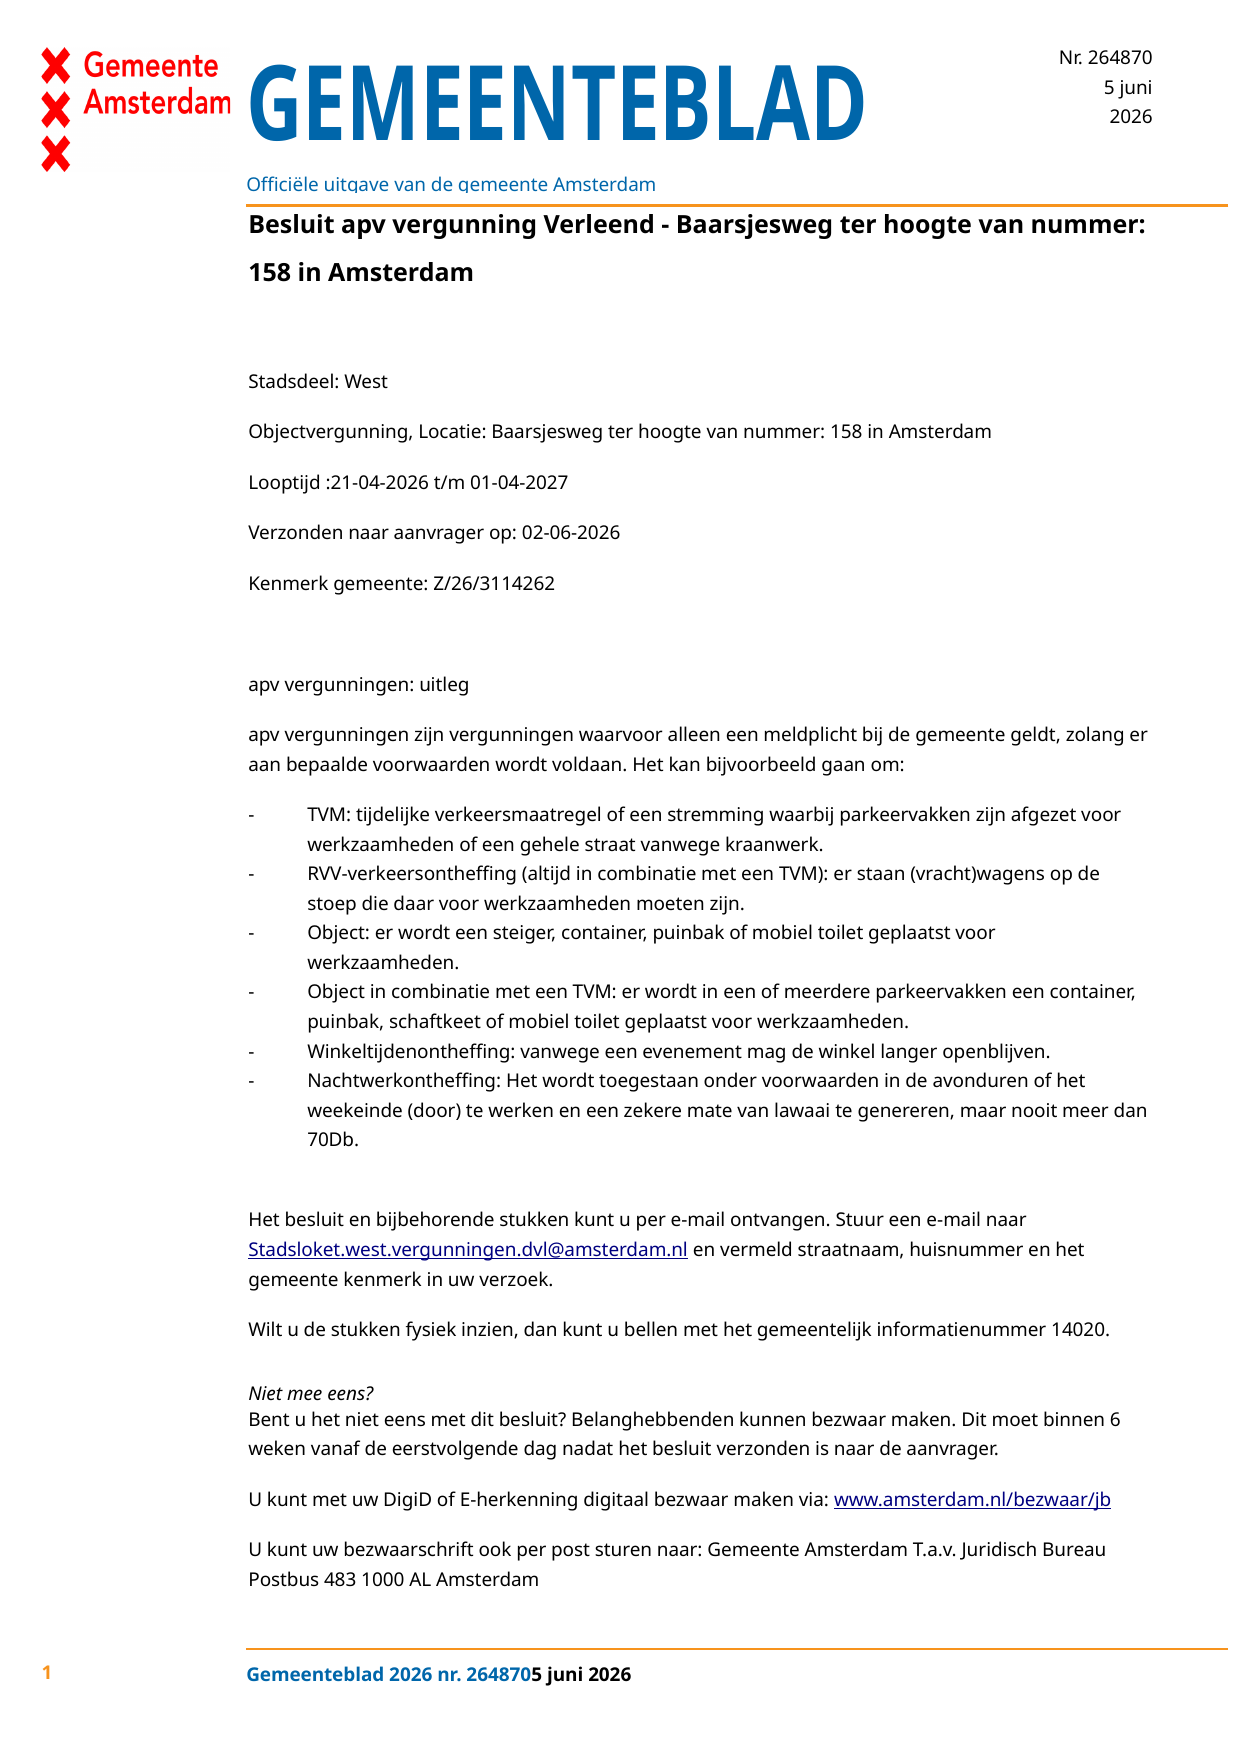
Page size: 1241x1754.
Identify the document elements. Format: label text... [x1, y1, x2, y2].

text Stadsdeel: West [248, 368, 1152, 394]
list TVM: tijdelijke verkeersmaatregel of een stremming waarbij parkeervakken zijn afgezet voor werkzaamheden of een gehele straat vanwege kraanwerk. [248, 801, 1152, 857]
text U kunt uw bezwaarschrift ook per post sturen naar: Gemeente Amsterdam T.a.v. Juridisch Bureau Postbus 483 1000 AL Amsterdam [248, 1536, 1152, 1592]
text Objectvergunning, Locatie: Baarsjesweg ter hoogte van nummer: 158 in Amsterdam [248, 419, 1152, 444]
text apv vergunningen zijn vergunningen waarvoor alleen een meldplicht bij de gemeente geldt, zolang er aan bepaalde voorwaarden wordt voldaan. Het kan bijvoorbeeld gaan om: [248, 721, 1152, 777]
list Object: er wordt een steiger, container, puinbak of mobiel toilet geplaatst voor werkzaamheden. [248, 919, 1152, 975]
text Bent u het niet eens met dit besluit? Belanghebbenden kunnen bezwaar maken. Dit moet binnen 6 weken vanaf de eerstvolgende dag nadat het besluit verzonden is naar de aanvrager. [248, 1406, 1152, 1461]
text Niet mee eens? [248, 1380, 1152, 1406]
list Nachtwerkontheffing: Het wordt toegestaan onder voorwaarden in de avonduren of het weekeinde (door) te werken en een zekere mate van lawaai te genereren, maar nooit meer dan 70Db. [248, 1067, 1152, 1152]
text Wilt u de stukken fysiek inzien, dan kunt u bellen met het gemeentelijk informatienummer 14020. [248, 1316, 1152, 1342]
list Winkeltijdenontheffing: vanwege een evenement mag de winkel langer openblijven. [248, 1038, 1152, 1064]
text U kunt met uw DigiD of E-herkenning digitaal bezwaar maken via: www.amsterdam.nl/bezwaar/jb [248, 1486, 1152, 1512]
text Kenmerk gemeente: Z/26/3114262 [248, 570, 1152, 596]
list RVV-verkeersontheffing (altijd in combinatie met een TVM): er staan (vracht)wagens op de stoep die daar voor werkzaamheden moeten zijn. [248, 860, 1152, 916]
picture [41, 47, 231, 172]
list Object in combinatie met een TVM: er wordt in een of meerdere parkeervakken een container, puinbak, schaftkeet of mobiel toilet geplaatst voor werkzaamheden. [248, 979, 1152, 1034]
text Verzonden naar aanvrager op: 02-06-2026 [248, 519, 1152, 545]
text Looptijd :21-04-2026 t/m 01-04-2027 [248, 469, 1152, 495]
text apv vergunningen: uitleg [248, 671, 1152, 697]
text Het besluit en bijbehorende stukken kunt u per e-mail ontvangen. Stuur een e-mail naar Stadsloket.west.vergunningen.dvl@amsterdam.nl en vermeld straatnaam, huisnummer en het gemeente kenmerk in uw verzoek. [248, 1207, 1152, 1292]
text Besluit apv vergunning Verleend - Baarsjesweg ter hoogte van nummer: 158 in Amsterdam [248, 207, 1152, 288]
